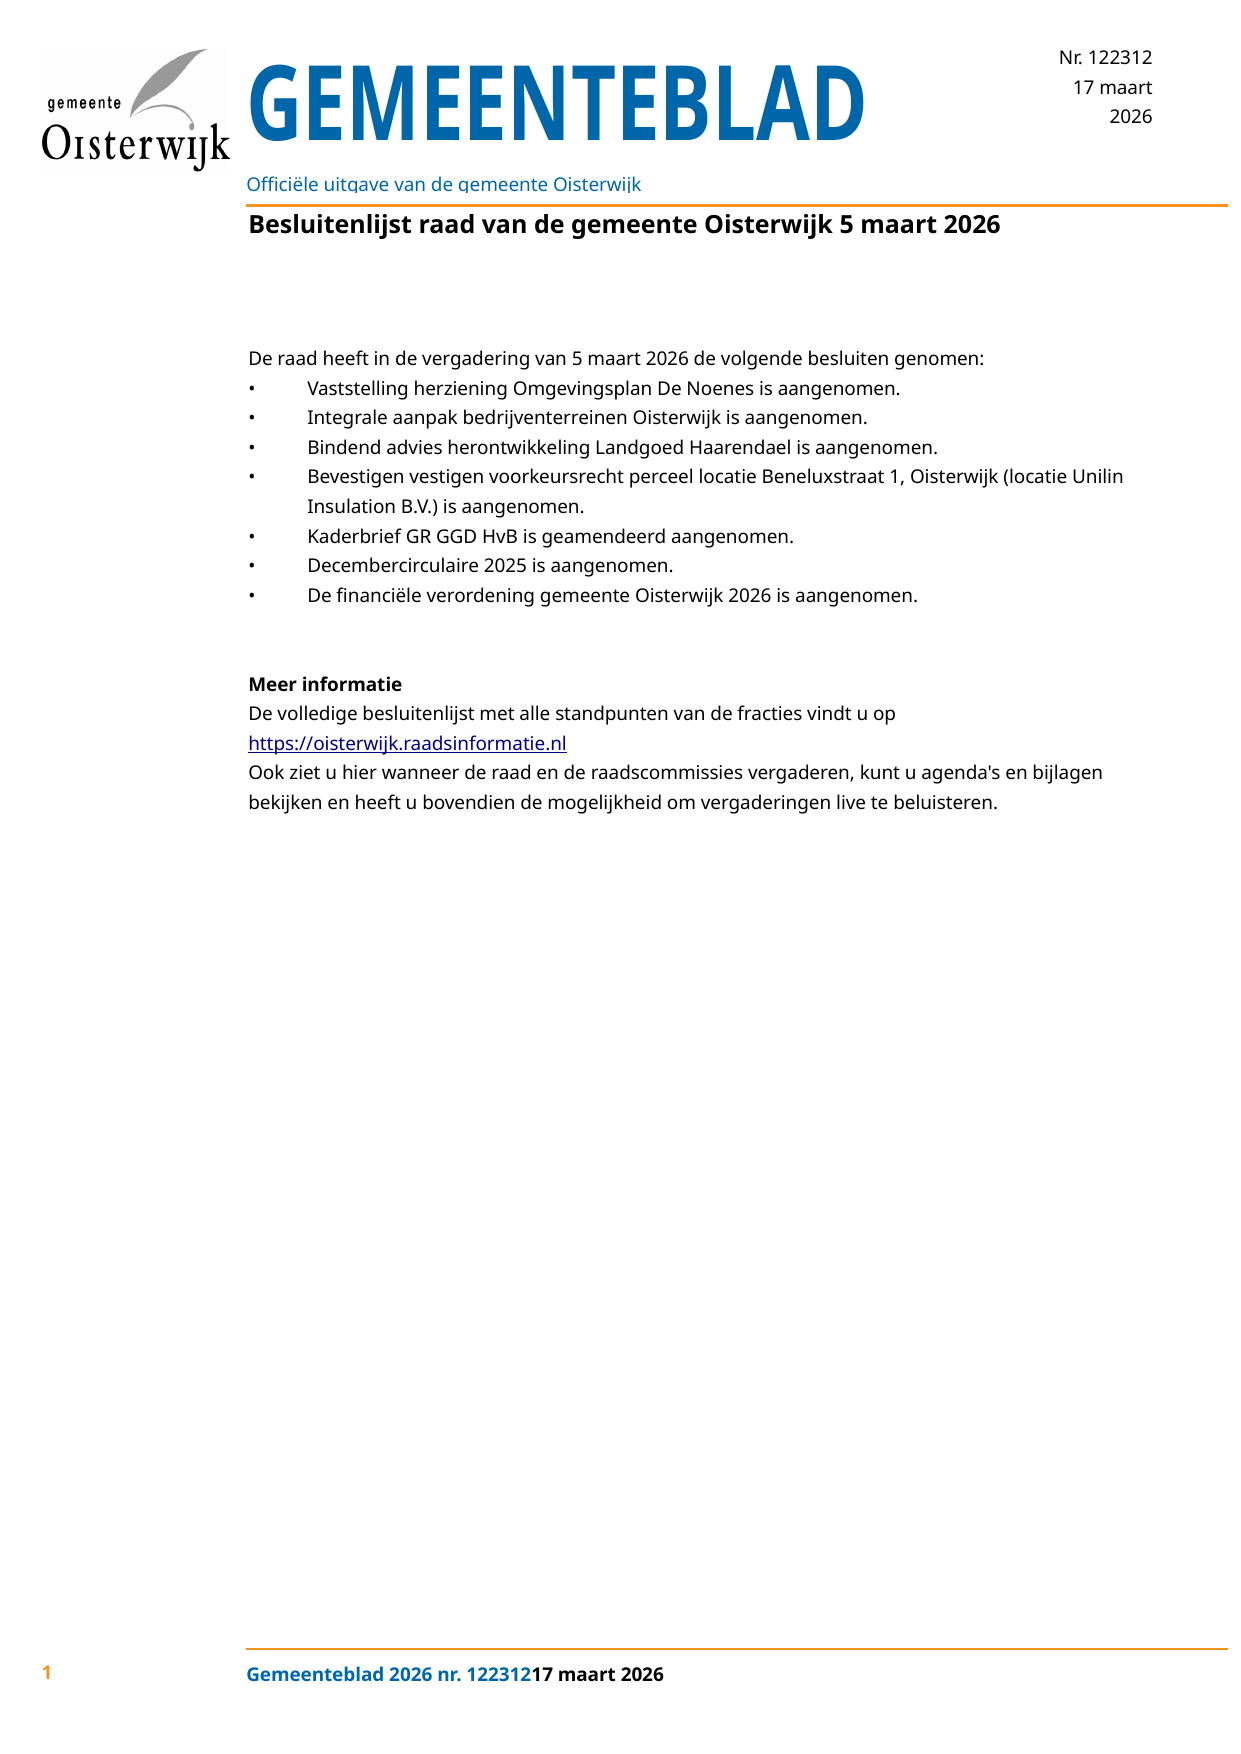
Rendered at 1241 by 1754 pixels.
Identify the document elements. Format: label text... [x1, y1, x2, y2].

text De raad heeft in de vergadering van 5 maart 2026 de volgende besluiten genomen: [248, 345, 1152, 371]
list Decembercirculaire 2025 is aangenomen. [248, 552, 1152, 578]
list Bindend advies herontwikkeling Landgoed Haarendael is aangenomen. [248, 434, 1152, 460]
list Vaststelling herziening Omgevingsplan De Noenes is aangenomen. [248, 375, 1152, 401]
list Integrale aanpak bedrijventerreinen Oisterwijk is aangenomen. [248, 404, 1152, 430]
text Ook ziet u hier wanneer de raad en de raadscommissies vergaderen, kunt u agenda's en bijlagen bekijken en heeft u bovendien de mogelijkheid om vergaderingen live te beluisteren. [248, 759, 1152, 815]
text De volledige besluitenlijst met alle standpunten van de fracties vindt u op https://oisterwijk.raadsinformatie.nl [248, 700, 1152, 756]
list Kaderbrief GR GGD HvB is geamendeerd aangenomen. [248, 523, 1152, 548]
list Bevestigen vestigen voorkeursrecht perceel locatie Beneluxstraat 1, Oisterwijk (locatie Unilin Insulation B.V.) is aangenomen. [248, 464, 1152, 519]
picture [41, 47, 231, 172]
text Meer informatie [248, 671, 1152, 696]
list De financiële verordening gemeente Oisterwijk 2026 is aangenomen. [248, 582, 1152, 608]
text Besluitenlijst raad van de gemeente Oisterwijk 5 maart 2026 [248, 207, 1152, 241]
